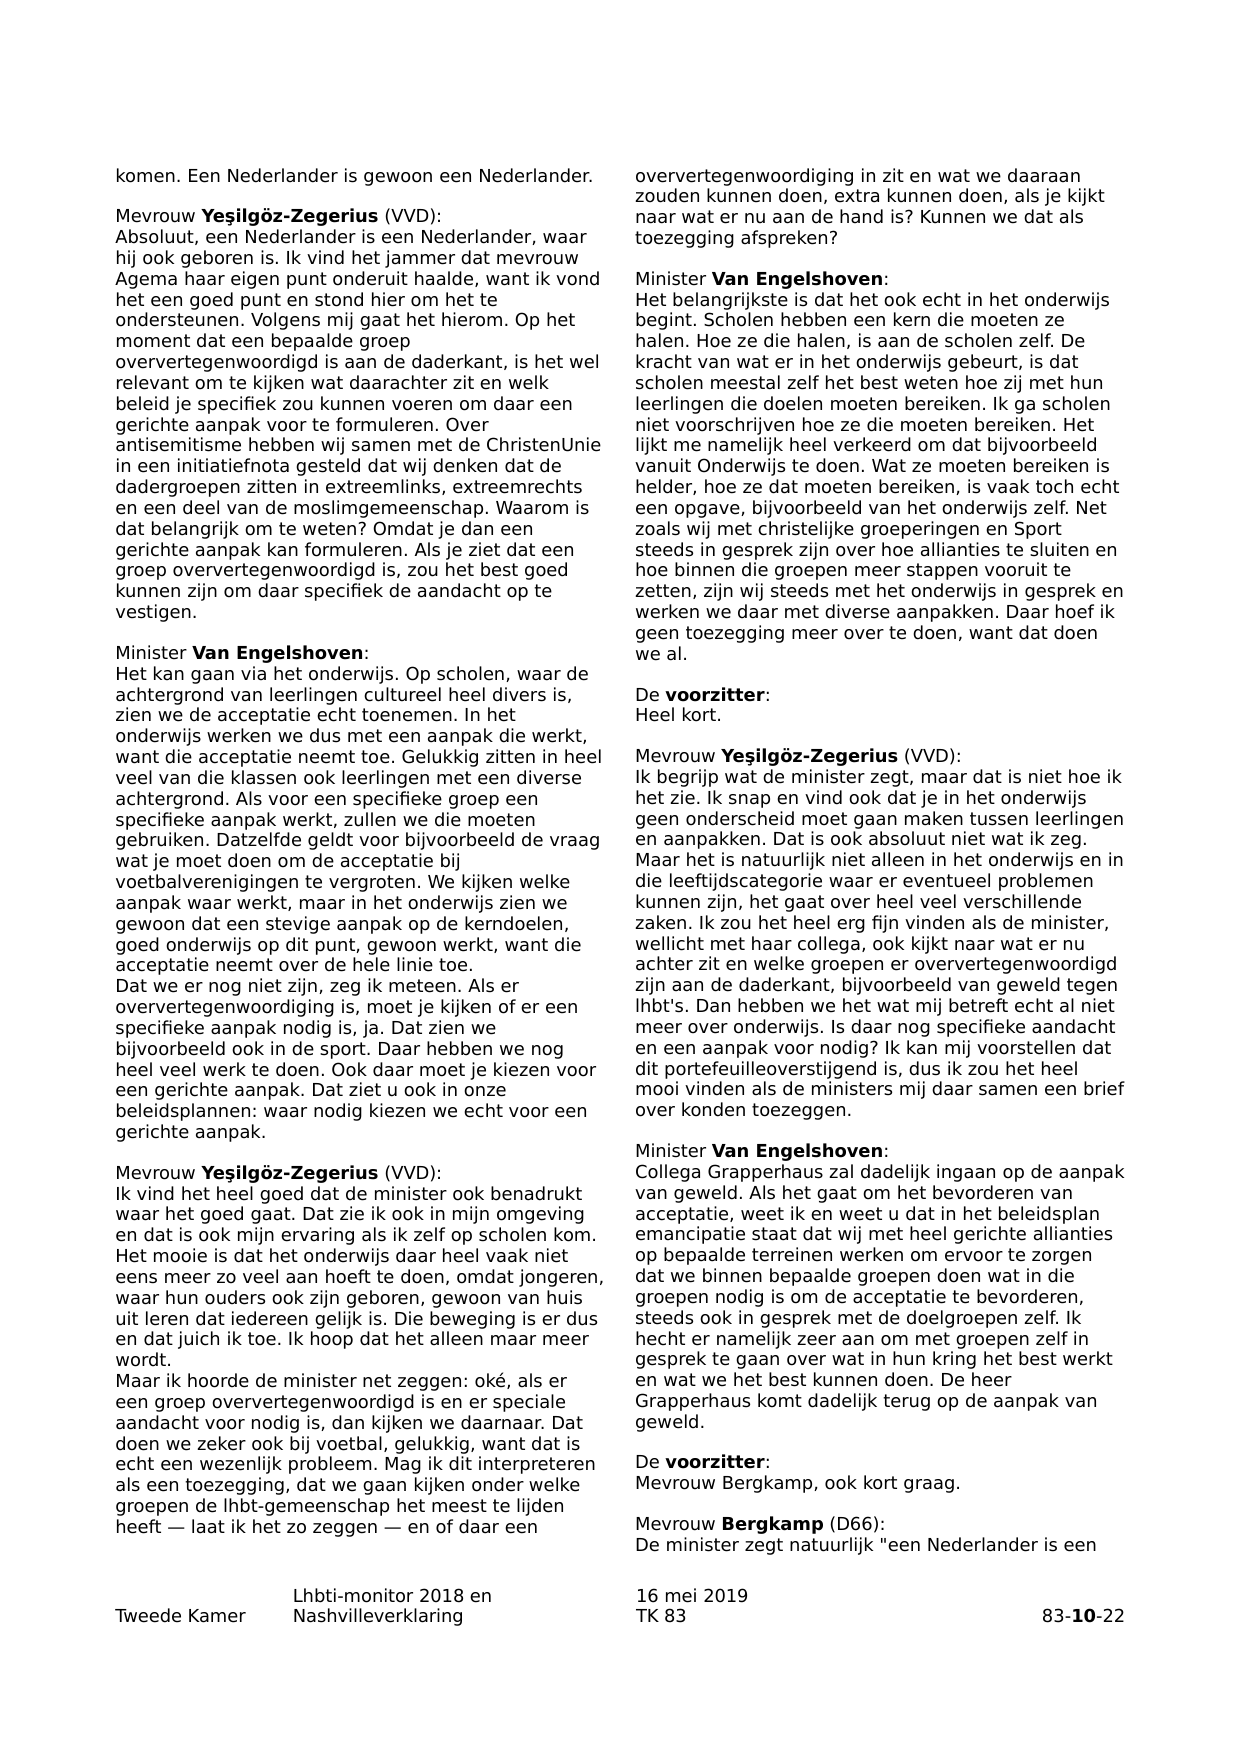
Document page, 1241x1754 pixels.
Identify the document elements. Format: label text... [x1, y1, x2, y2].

text Minister Van Engelshoven: [115, 643, 605, 663]
text Absoluut, een Nederlander is een Nederlander, waar hij ook geboren is. Ik vind het jammer dat mevrouw Agema haar eigen punt onderuit haalde, want ik vond het een goed punt en stond hier om het te ondersteunen. Volgens mij gaat het hierom. Op het moment dat een bepaalde groep oververtegenwoordigd is aan de daderkant, is het wel relevant om te kijken wat daarachter zit en welk beleid je specifiek zou kunnen voeren om daar een gerichte aanpak voor te formuleren. Over antisemitisme hebben wij samen met de ChristenUnie in een initiatiefnota gesteld dat wij denken dat de dadergroepen zitten in extreemlinks, extreemrechts en een deel van de moslimgemeenschap. Waarom is dat belangrijk om te weten? Omdat je dan een gerichte aanpak kan formuleren. Als je ziet dat een groep oververtegenwoordigd is, zou het best goed kunnen zijn om daar specifiek de aandacht op te vestigen. [115, 227, 605, 623]
text Het kan gaan via het onderwijs. Op scholen, waar de achtergrond van leerlingen cultureel heel divers is, zien we de acceptatie echt toenemen. In het onderwijs werken we dus met een aanpak die werkt, want die acceptatie neemt toe. Gelukkig zitten in heel veel van die klassen ook leerlingen met een diverse achtergrond. Als voor een specifieke groep een specifieke aanpak werkt, zullen we die moeten gebruiken. Datzelfde geldt voor bijvoorbeeld de vraag wat je moet doen om de acceptatie bij voetbalverenigingen te vergroten. We kijken welke aanpak waar werkt, maar in het onderwijs zien we gewoon dat een stevige aanpak op de kerndoelen, goed onderwijs op dit punt, gewoon werkt, want die acceptatie neemt over de hele linie toe. [115, 663, 605, 976]
text De minister zegt natuurlijk "een Nederlander is een [635, 1535, 1125, 1556]
text Ik begrijp wat de minister zegt, maar dat is niet hoe ik het zie. Ik snap en vind ook dat je in het onderwijs geen onderscheid moet gaan maken tussen leerlingen en aanpakken. Dat is ook absoluut niet wat ik zeg. Maar het is natuurlijk niet alleen in het onderwijs en in die leeftijdscategorie waar er eventueel problemen kunnen zijn, het gaat over heel veel verschillende zaken. Ik zou het heel erg fijn vinden als de minister, wellicht met haar collega, ook kijkt naar wat er nu achter zit en welke groepen er oververtegenwoordigd zijn aan de daderkant, bijvoorbeeld van geweld tegen lhbt's. Dan hebben we het wat mij betreft echt al niet meer over onderwijs. Is daar nog specifieke aandacht en een aanpak voor nodig? Ik kan mij voorstellen dat dit portefeuilleoverstijgend is, dus ik zou het heel mooi vinden als de ministers mij daar samen een brief over konden toezeggen. [635, 767, 1125, 1121]
text Collega Grapperhaus zal dadelijk ingaan op de aanpak van geweld. Als het gaat om het bevorderen van acceptatie, weet ik en weet u dat in het beleidsplan emancipatie staat dat wij met heel gerichte allianties op bepaalde terreinen werken om ervoor te zorgen dat we binnen bepaalde groepen doen wat in die groepen nodig is om de acceptatie te bevorderen, steeds ook in gesprek met de doelgroepen zelf. Ik hecht er namelijk zeer aan om met groepen zelf in gesprek te gaan over wat in hun kring het best werkt en wat we het best kunnen doen. De heer Grapperhaus komt dadelijk terug op de aanpak van geweld. [635, 1162, 1125, 1432]
text Dat we er nog niet zijn, zeg ik meteen. Als er oververtegenwoordiging is, moet je kijken of er een specifieke aanpak nodig is, ja. Dat zien we bijvoorbeeld ook in de sport. Daar hebben we nog heel veel werk te doen. Ook daar moet je kiezen voor een gerichte aanpak. Dat ziet u ook in onze beleidsplannen: waar nodig kiezen we echt voor een gerichte aanpak. [115, 976, 605, 1143]
text De voorzitter: [635, 684, 1125, 705]
text oververtegenwoordiging in zit en wat we daaraan zouden kunnen doen, extra kunnen doen, als je kijkt naar wat er nu aan de hand is? Kunnen we dat als toezegging afspreken? [635, 165, 1125, 249]
text Maar ik hoorde de minister net zeggen: oké, als er een groep oververtegenwoordigd is en er speciale aandacht voor nodig is, dan kijken we daarnaar. Dat doen we zeker ook bij voetbal, gelukkig, want dat is echt een wezenlijk probleem. Mag ik dit interpreteren als een toezegging, dat we gaan kijken onder welke groepen de lhbt-gemeenschap het meest te lijden heeft — laat ik het zo zeggen — en of daar een [115, 1371, 605, 1537]
text Mevrouw Bergkamp (D66): [635, 1514, 1125, 1535]
text De voorzitter: [635, 1452, 1125, 1473]
text Mevrouw Yeşilgöz-Zegerius (VVD): [115, 206, 605, 227]
text Minister Van Engelshoven: [635, 1141, 1125, 1162]
text Ik vind het heel goed dat de minister ook benadrukt waar het goed gaat. Dat zie ik ook in mijn omgeving en dat is ook mijn ervaring als ik zelf op scholen kom. Het mooie is dat het onderwijs daar heel vaak niet eens meer zo veel aan hoeft te doen, omdat jongeren, waar hun ouders ook zijn geboren, gewoon van huis uit leren dat iedereen gelijk is. Die beweging is er dus en dat juich ik toe. Ik hoop dat het alleen maar meer wordt. [115, 1183, 605, 1371]
text Minister Van Engelshoven: [635, 269, 1125, 289]
text komen. Een Nederlander is gewoon een Nederlander. [115, 165, 605, 186]
text Het belangrijkste is dat het ook echt in het onderwijs begint. Scholen hebben een kern die moeten ze halen. Hoe ze die halen, is aan de scholen zelf. De kracht van wat er in het onderwijs gebeurt, is dat scholen meestal zelf het best weten hoe zij met hun leerlingen die doelen moeten bereiken. Ik ga scholen niet voorschrijven hoe ze die moeten bereiken. Het lijkt me namelijk heel verkeerd om dat bijvoorbeeld vanuit Onderwijs te doen. Wat ze moeten bereiken is helder, hoe ze dat moeten bereiken, is vaak toch echt een opgave, bijvoorbeeld van het onderwijs zelf. Net zoals wij met christelijke groeperingen en Sport steeds in gesprek zijn over hoe allianties te sluiten en hoe binnen die groepen meer stappen vooruit te zetten, zijn wij steeds met het onderwijs in gesprek en werken we daar met diverse aanpakken. Daar hoef ik geen toezegging meer over te doen, want dat doen we al. [635, 289, 1125, 664]
text Mevrouw Yeşilgöz-Zegerius (VVD): [115, 1163, 605, 1183]
text Mevrouw Yeşilgöz-Zegerius (VVD): [635, 746, 1125, 767]
text Heel kort. [635, 705, 1125, 726]
text Mevrouw Bergkamp, ook kort graag. [635, 1473, 1125, 1494]
